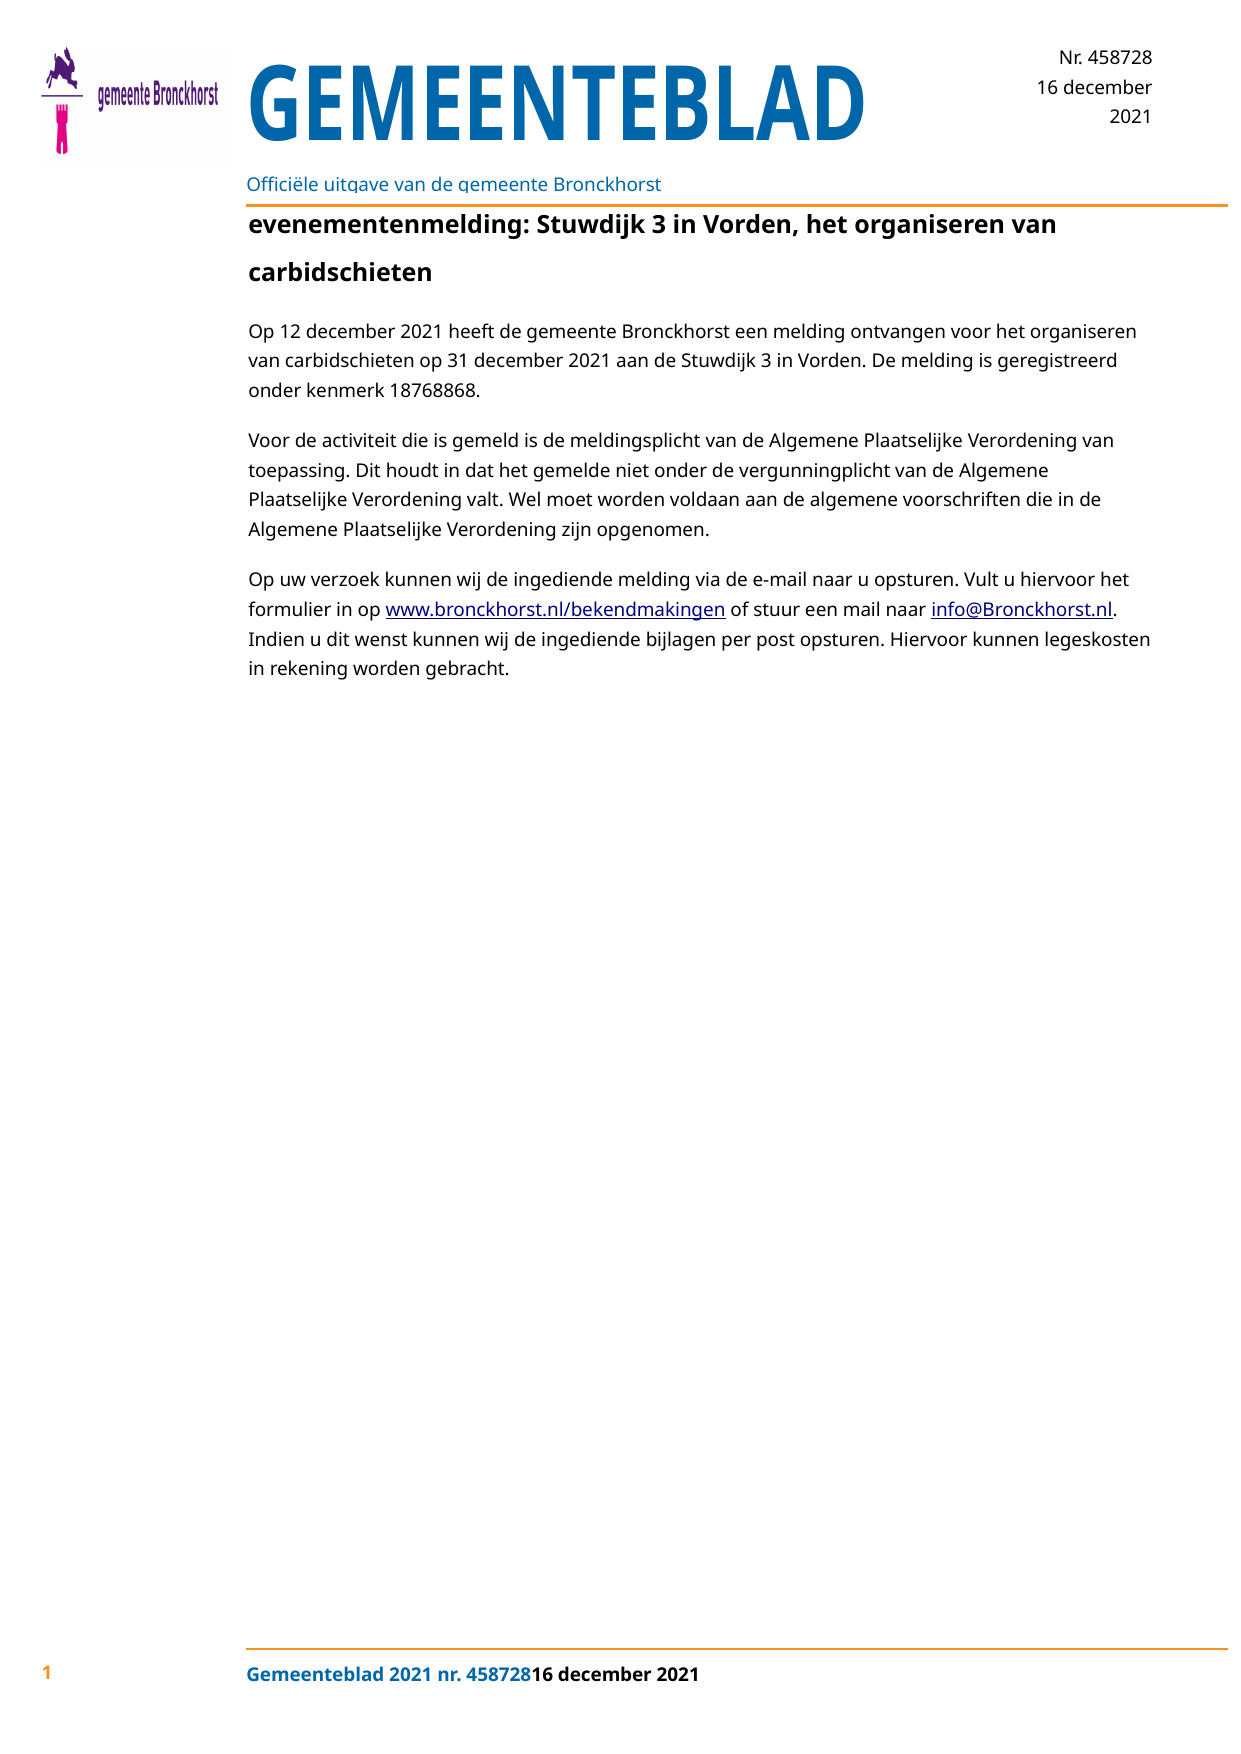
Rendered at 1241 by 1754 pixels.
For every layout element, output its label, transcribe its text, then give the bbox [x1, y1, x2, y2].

text evenementenmelding: Stuwdijk 3 in Vorden, het organiseren van carbidschieten [248, 207, 1152, 288]
picture [41, 47, 231, 172]
text Op 12 december 2021 heeft de gemeente Bronckhorst een melding ontvangen voor het organiseren van carbidschieten op 31 december 2021 aan de Stuwdijk 3 in Vorden. De melding is geregistreerd onder kenmerk 18768868. [248, 318, 1152, 403]
text Op uw verzoek kunnen wij de ingediende melding via de e-mail naar u opsturen. Vult u hiervoor het formulier in op www.bronckhorst.nl/bekendmakingen of stuur een mail naar info@Bronckhorst.nl. Indien u dit wenst kunnen wij de ingediende bijlagen per post opsturen. Hiervoor kunnen legeskosten in rekening worden gebracht. [248, 567, 1152, 681]
text Voor de activiteit die is gemeld is de meldingsplicht van de Algemene Plaatselijke Verordening van toepassing. Dit houdt in dat het gemelde niet onder de vergunningplicht van de Algemene Plaatselijke Verordening valt. Wel moet worden voldaan aan de algemene voorschriften die in de Algemene Plaatselijke Verordening zijn opgenomen. [248, 427, 1152, 542]
